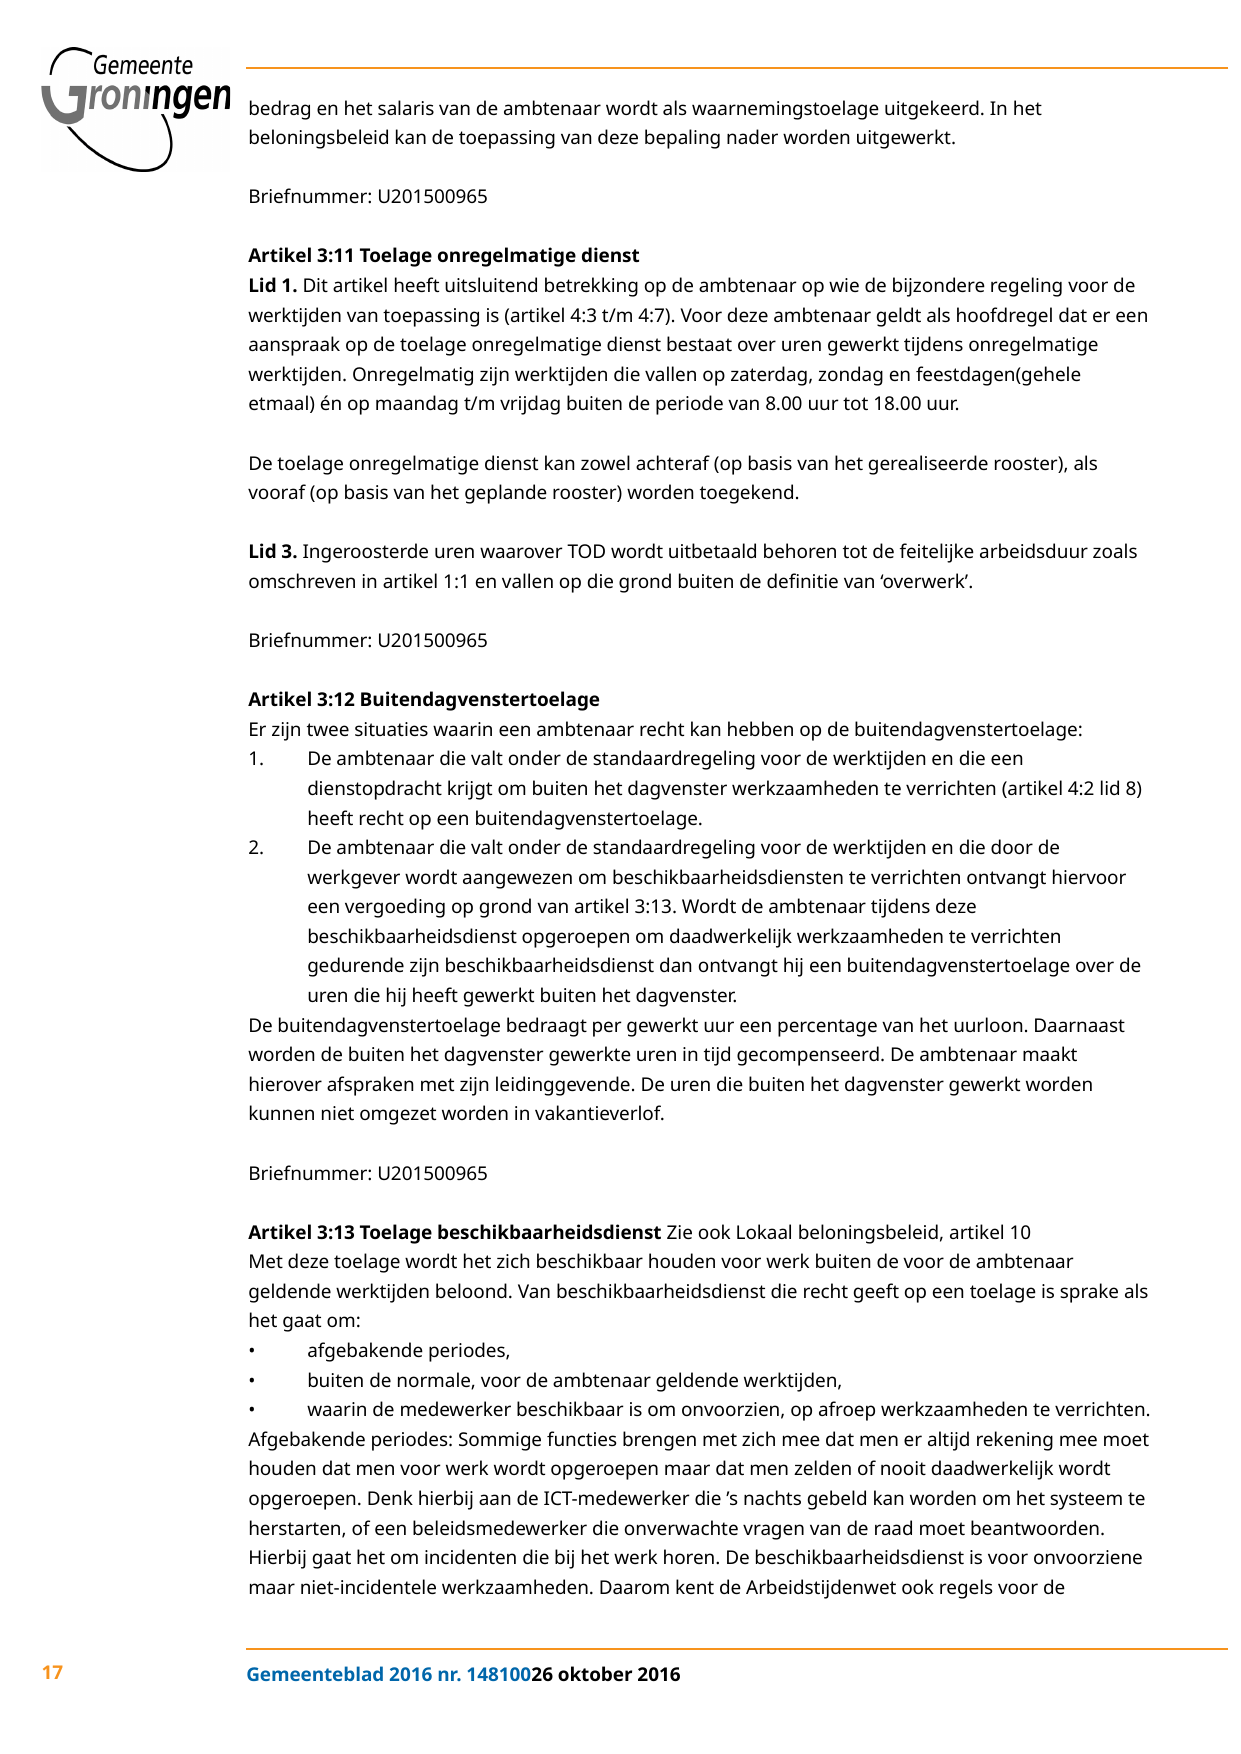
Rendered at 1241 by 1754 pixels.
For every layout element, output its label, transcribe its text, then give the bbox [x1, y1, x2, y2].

list De ambtenaar die valt onder de standaardregeling voor de werktijden en die door de werkgever wordt aangewezen om beschikbaarheidsdiensten te verrichten ontvangt hiervoor een vergoeding op grond van artikel 3:13. Wordt de ambtenaar tijdens deze beschikbaarheidsdienst opgeroepen om daadwerkelijk werkzaamheden te verrichten gedurende zijn beschikbaarheidsdienst dan ontvangt hij een buitendagvenstertoelage over de uren die hij heeft gewerkt buiten het dagvenster. [248, 834, 1152, 1008]
text Lid 1. Dit artikel heeft uitsluitend betrekking op de ambtenaar op wie de bijzondere regeling voor de werktijden van toepassing is (artikel 4:3 t/m 4:7). Voor deze ambtenaar geldt als hoofdregel dat er een aanspraak op de toelage onregelmatige dienst bestaat over uren gewerkt tijdens onregelmatige werktijden. Onregelmatig zijn werktijden die vallen op zaterdag, zondag en feestdagen(gehele etmaal) én op maandag t/m vrijdag buiten de periode van 8.00 uur tot 18.00 uur. [248, 272, 1152, 416]
text bedrag en het salaris van de ambtenaar wordt als waarnemingstoelage uitgekeerd. In het beloningsbeleid kan de toepassing van deze bepaling nader worden uitgewerkt. [248, 95, 1152, 150]
text Artikel 3:13 Toelage beschikbaarheidsdienst Zie ook Lokaal beloningsbeleid, artikel 10 [248, 1219, 1152, 1245]
text Artikel 3:11 Toelage onregelmatige dienst [248, 243, 1152, 268]
list waarin de medewerker beschikbaar is om onvoorzien, op afroep werkzaamheden te verrichten. [248, 1396, 1152, 1422]
text De toelage onregelmatige dienst kan zowel achteraf (op basis van het gerealiseerde rooster), als vooraf (op basis van het geplande rooster) worden toegekend. [248, 450, 1152, 505]
text Afgebakende periodes: Sommige functies brengen met zich mee dat men er altijd rekening mee moet houden dat men voor werk wordt opgeroepen maar dat men zelden of nooit daadwerkelijk wordt opgeroepen. Denk hierbij aan de ICT-medewerker die ’s nachts gebeld kan worden om het systeem te herstarten, of een beleidsmedewerker die onverwachte vragen van de raad moet beantwoorden. Hierbij gaat het om incidenten die bij het werk horen. De beschikbaarheidsdienst is voor onvoorziene maar niet-incidentele werkzaamheden. Daarom kent de Arbeidstijdenwet ook regels voor de [248, 1426, 1152, 1600]
text Lid 3. Ingeroosterde uren waarover TOD wordt uitbetaald behoren tot de feitelijke arbeidsduur zoals omschreven in artikel 1:1 en vallen op die grond buiten de definitie van ‘overwerk’. [248, 538, 1152, 594]
text Briefnummer: U201500965 [248, 183, 1152, 209]
text Er zijn twee situaties waarin een ambtenaar recht kan hebben op de buitendagvenstertoelage: [248, 716, 1152, 742]
text De buitendagvenstertoelage bedraagt per gewerkt uur een percentage van het uurloon. Daarnaast worden de buiten het dagvenster gewerkte uren in tijd gecompenseerd. De ambtenaar maakt hierover afspraken met zijn leidinggevende. De uren die buiten het dagvenster gewerkt worden kunnen niet omgezet worden in vakantieverlof. [248, 1012, 1152, 1126]
list buiten de normale, voor de ambtenaar geldende werktijden, [248, 1367, 1152, 1393]
text Briefnummer: U201500965 [248, 627, 1152, 653]
list De ambtenaar die valt onder de standaardregeling voor de werktijden en die een dienstopdracht krijgt om buiten het dagvenster werkzaamheden te verrichten (artikel 4:2 lid 8) heeft recht op een buitendagvenstertoelage. [248, 746, 1152, 831]
picture [41, 47, 231, 172]
text Briefnummer: U201500965 [248, 1160, 1152, 1186]
list afgebakende periodes, [248, 1337, 1152, 1363]
text Artikel 3:12 Buitendagvenstertoelage [248, 686, 1152, 712]
text Met deze toelage wordt het zich beschikbaar houden voor werk buiten de voor de ambtenaar geldende werktijden beloond. Van beschikbaarheidsdienst die recht geeft op een toelage is sprake als het gaat om: [248, 1248, 1152, 1333]
